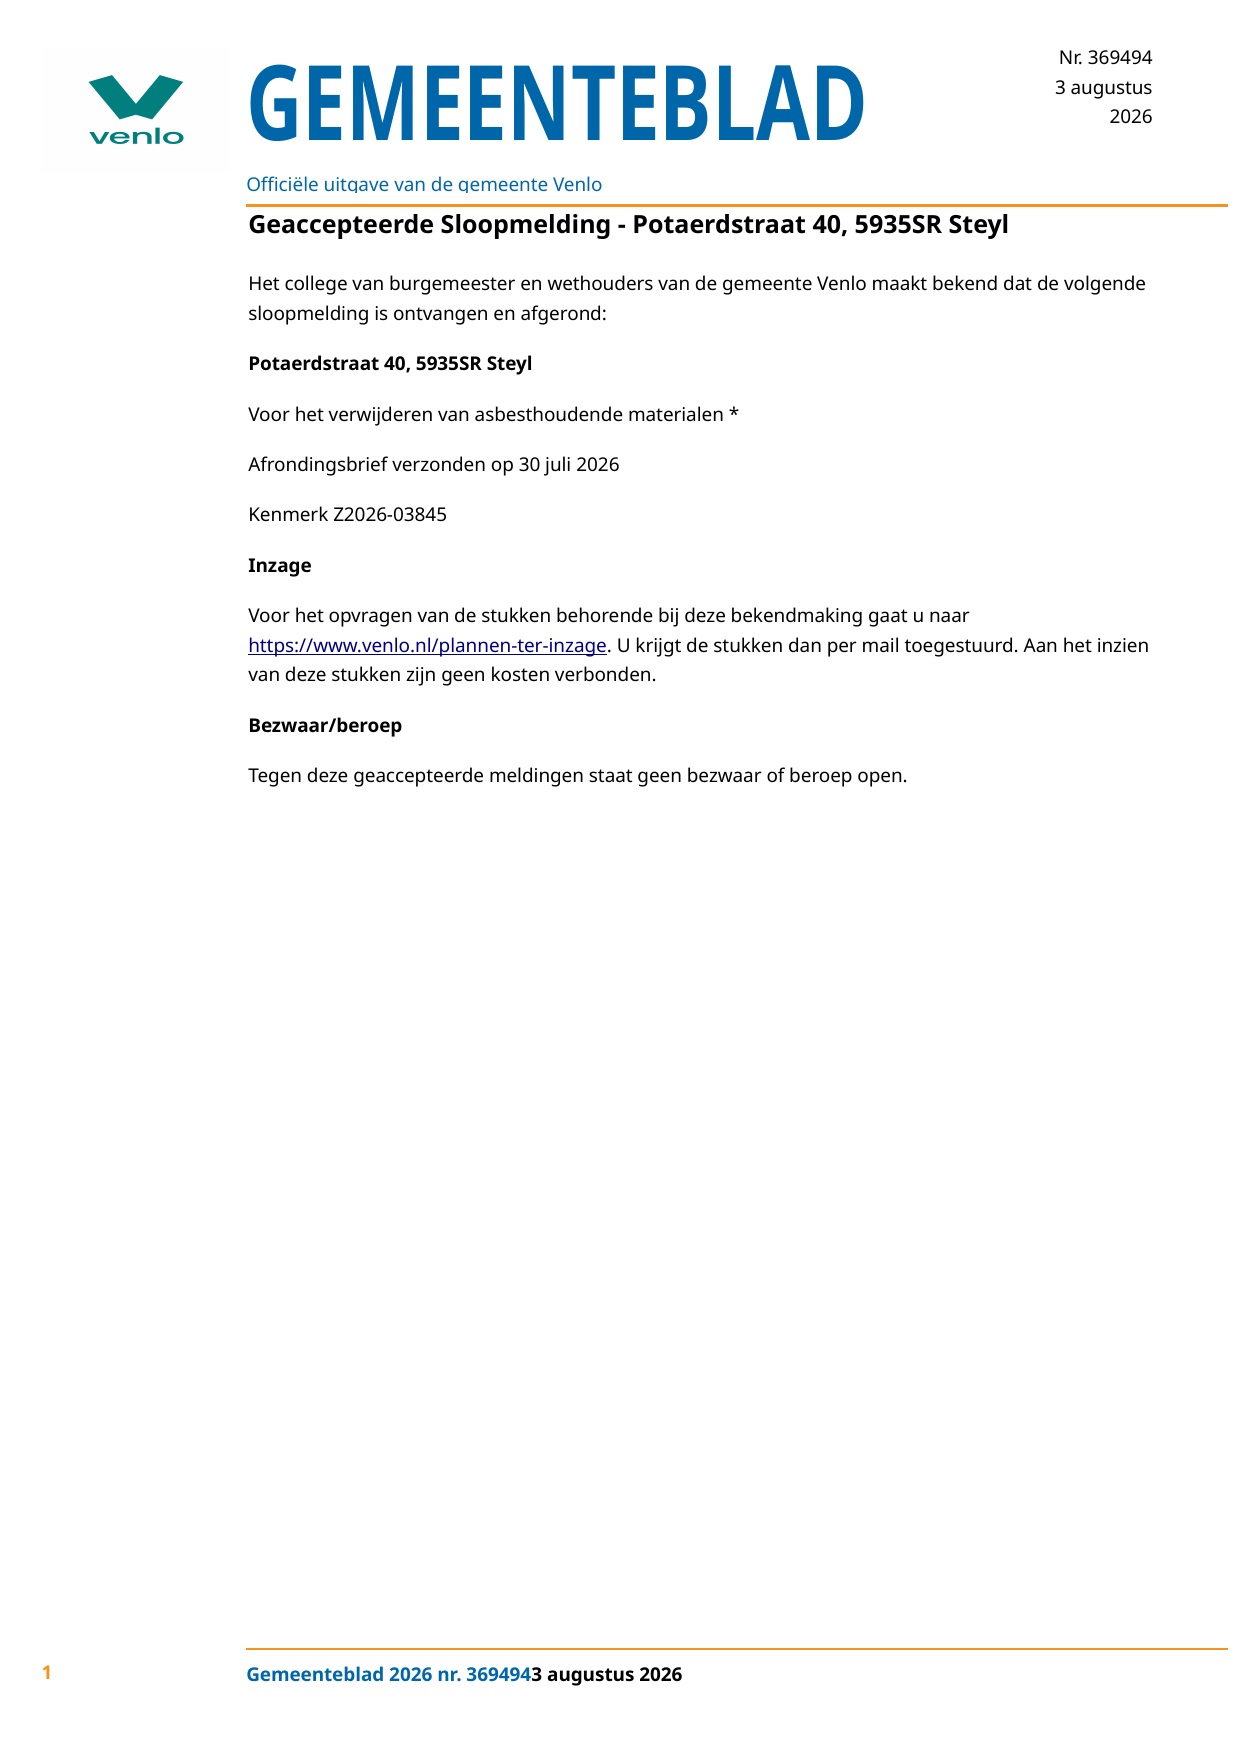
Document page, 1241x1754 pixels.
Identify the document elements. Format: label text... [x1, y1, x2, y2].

text Inzage [248, 552, 1152, 578]
text Voor het opvragen van de stukken behorende bij deze bekendmaking gaat u naar https://www.venlo.nl/plannen-ter-inzage. U krijgt de stukken dan per mail toegestuurd. Aan het inzien van deze stukken zijn geen kosten verbonden. [248, 602, 1152, 687]
text Voor het verwijderen van asbesthoudende materialen * [248, 401, 1152, 426]
text Afrondingsbrief verzonden op 30 juli 2026 [248, 451, 1152, 477]
text Bezwaar/beroep [248, 712, 1152, 738]
text Geaccepteerde Sloopmelding - Potaerdstraat 40, 5935SR Steyl [248, 207, 1152, 241]
picture [41, 47, 231, 172]
text Kenmerk Z2026-03845 [248, 502, 1152, 527]
text Potaerdstraat 40, 5935SR Steyl [248, 350, 1152, 376]
text Tegen deze geaccepteerde meldingen staat geen bezwaar of beroep open. [248, 762, 1152, 788]
text Het college van burgemeester en wethouders van de gemeente Venlo maakt bekend dat de volgende sloopmelding is ontvangen en afgerond: [248, 270, 1152, 326]
